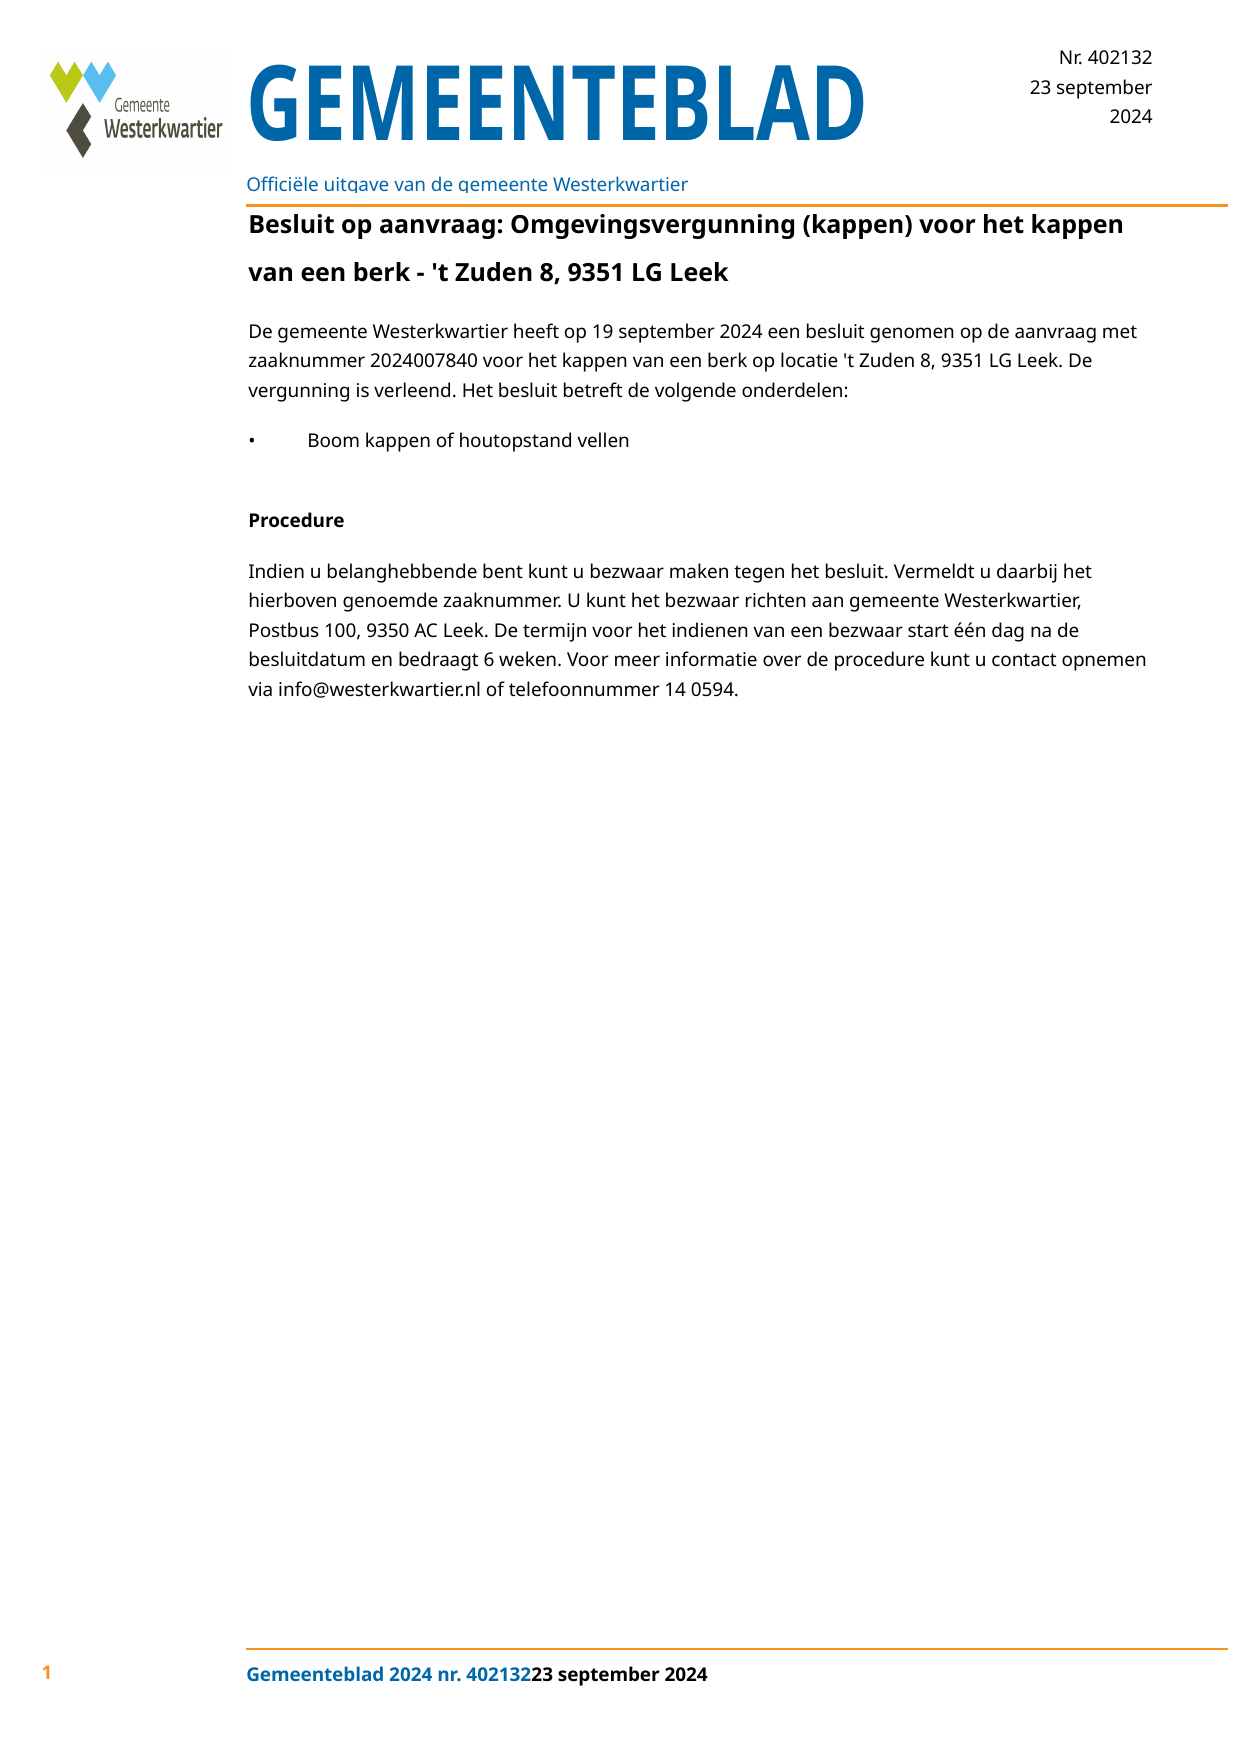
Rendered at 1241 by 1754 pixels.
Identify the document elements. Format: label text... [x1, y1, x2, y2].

text Procedure [248, 507, 1152, 533]
list Boom kappen of houtopstand vellen [248, 427, 1152, 453]
text Besluit op aanvraag: Omgevingsvergunning (kappen) voor het kappen van een berk - 't Zuden 8, 9351 LG Leek [248, 207, 1152, 288]
text Indien u belanghebbende bent kunt u bezwaar maken tegen het besluit. Vermeldt u daarbij het hierboven genoemde zaaknummer. U kunt het bezwaar richten aan gemeente Westerkwartier, Postbus 100, 9350 AC Leek. De termijn voor het indienen van een bezwaar start één dag na de besluitdatum en bedraagt 6 weken. Voor meer informatie over de procedure kunt u contact opnemen via info@westerkwartier.nl of telefoonnummer 14 0594. [248, 558, 1152, 702]
text De gemeente Westerkwartier heeft op 19 september 2024 een besluit genomen op de aanvraag met zaaknummer 2024007840 voor het kappen van een berk op locatie 't Zuden 8, 9351 LG Leek. De vergunning is verleend. Het besluit betreft de volgende onderdelen: [248, 318, 1152, 403]
picture [41, 47, 231, 172]
